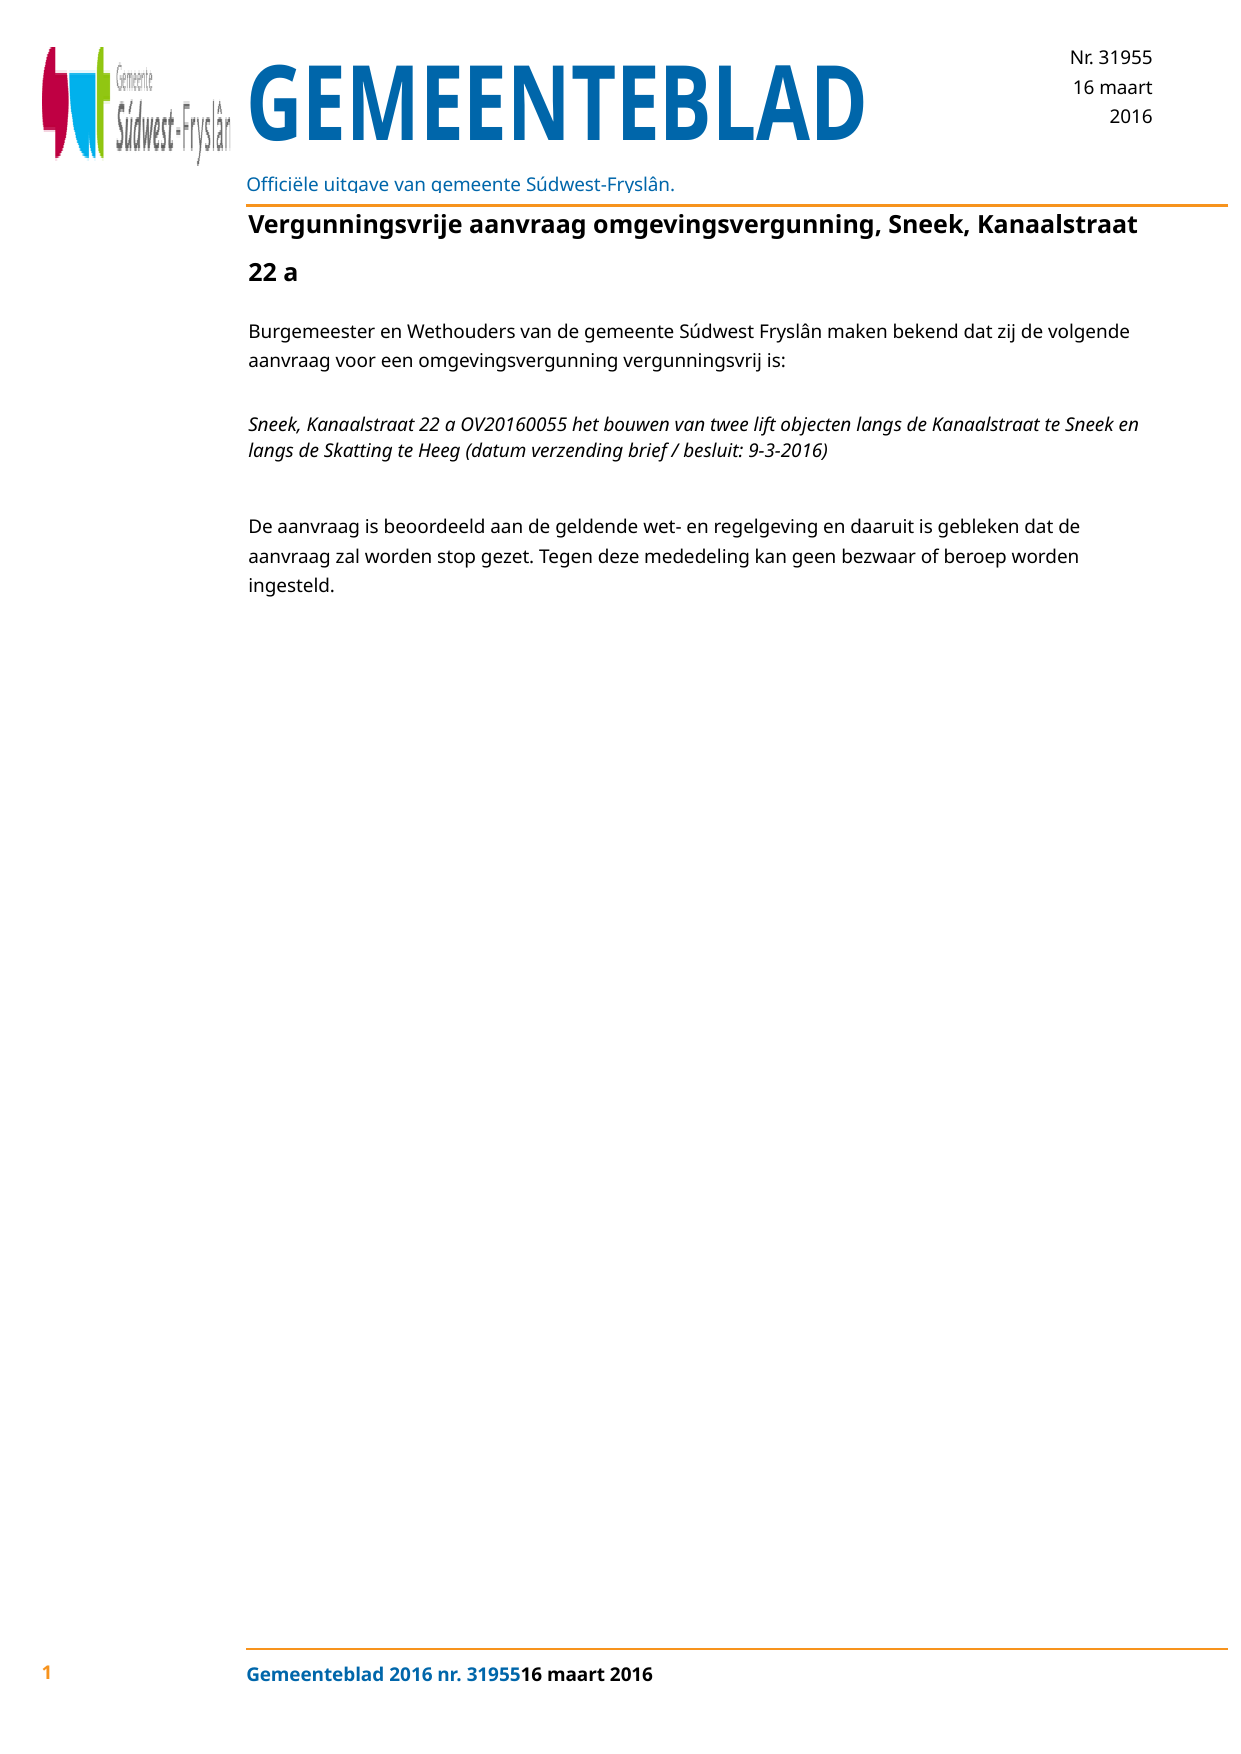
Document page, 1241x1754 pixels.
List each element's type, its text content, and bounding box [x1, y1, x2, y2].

text Vergunningsvrije aanvraag omgevingsvergunning, Sneek, Kanaalstraat 22 a [248, 207, 1152, 288]
text Sneek, Kanaalstraat 22 a OV20160055 het bouwen van twee lift objecten langs de Kanaalstraat te Sneek en langs de Skatting te Heeg (datum verzending brief / besluit: 9-3-2016) [248, 411, 1152, 463]
text De aanvraag is beoordeeld aan de geldende wet- en regelgeving en daaruit is gebleken dat de aanvraag zal worden stop gezet. Tegen deze mededeling kan geen bezwaar of beroep worden ingesteld. [248, 513, 1152, 598]
picture [41, 47, 231, 172]
text Burgemeester en Wethouders van de gemeente Súdwest Fryslân maken bekend dat zij de volgende aanvraag voor een omgevingsvergunning vergunningsvrij is: [248, 318, 1152, 373]
